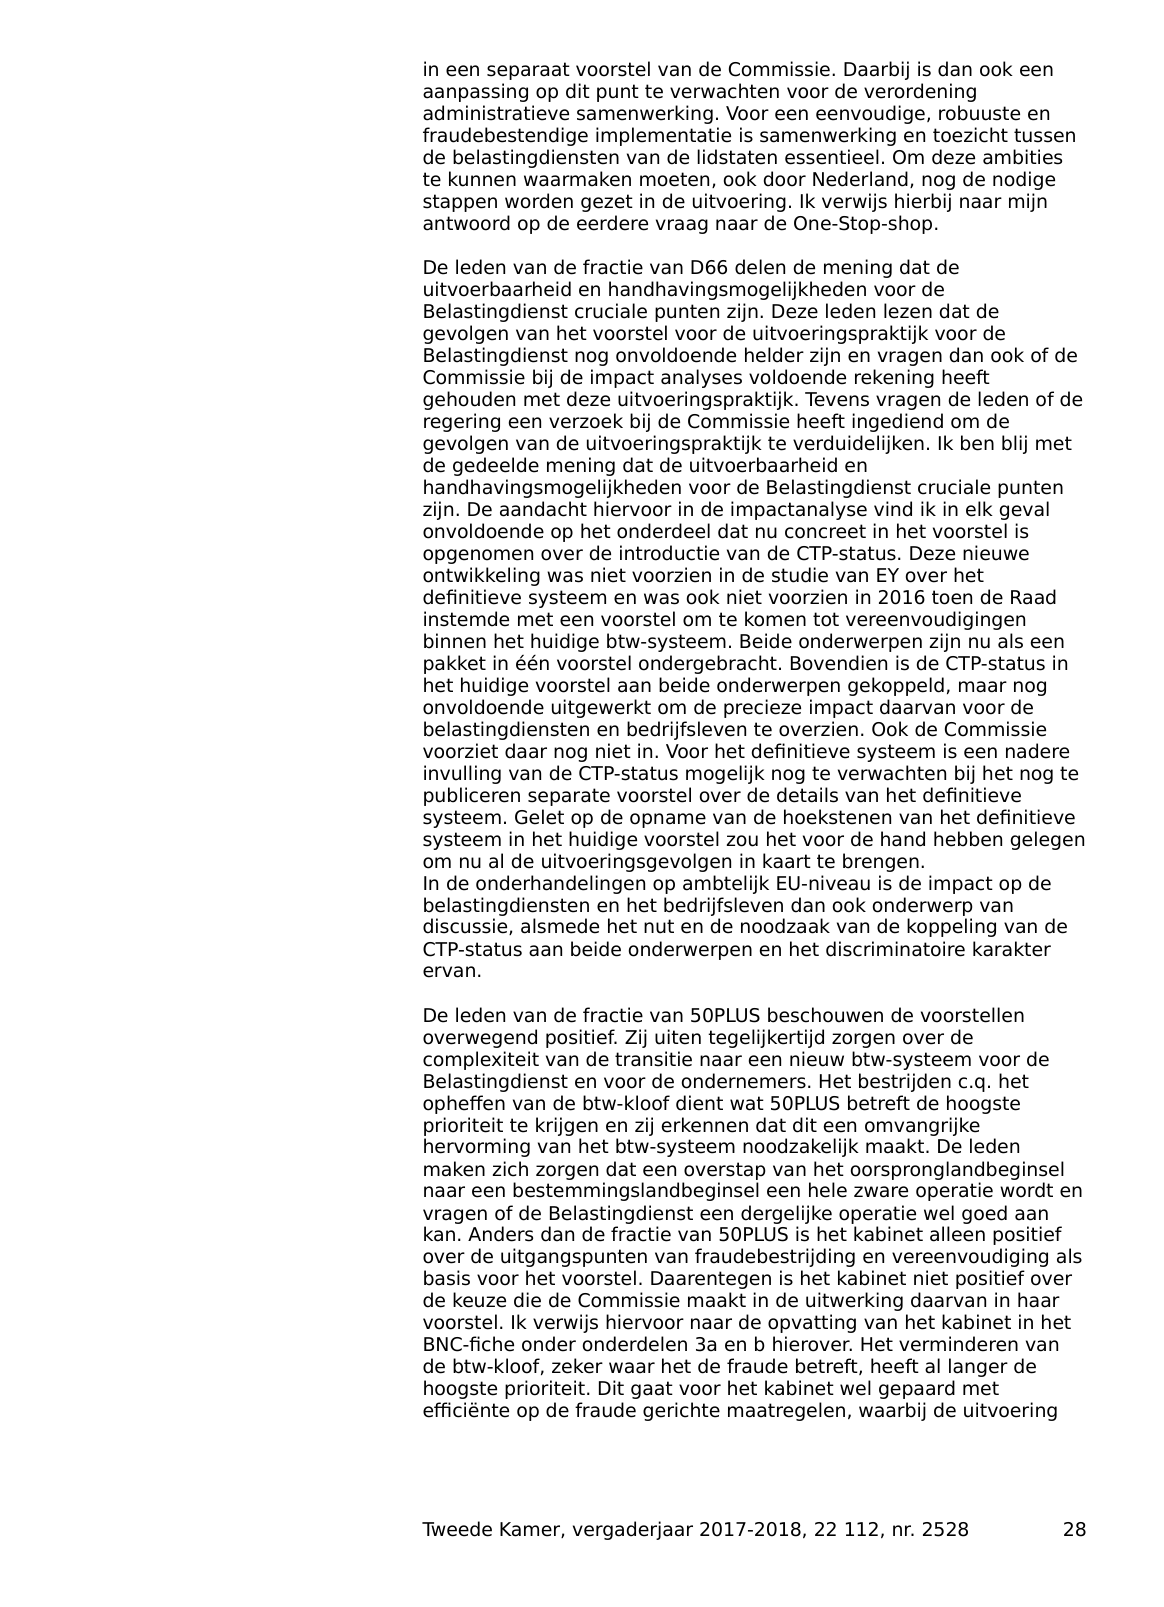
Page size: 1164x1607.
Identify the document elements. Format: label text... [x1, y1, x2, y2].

text De leden van de fractie van D66 delen de mening dat de uitvoerbaarheid en handhavingsmogelijkheden voor de Belastingdienst cruciale punten zijn. Deze leden lezen dat de gevolgen van het voorstel voor de uitvoeringspraktijk voor de Belastingdienst nog onvoldoende helder zijn en vragen dan ook of de Commissie bij de impact analyses voldoende rekening heeft gehouden met deze uitvoeringspraktijk. Tevens vragen de leden of de regering een verzoek bij de Commissie heeft ingediend om de gevolgen van de uitvoeringspraktijk te verduidelijken. Ik ben blij met de gedeelde mening dat de uitvoerbaarheid en handhavingsmogelijkheden voor de Belastingdienst cruciale punten zijn. De aandacht hiervoor in de impactanalyse vind ik in elk geval onvoldoende op het onderdeel dat nu concreet in het voorstel is opgenomen over de introductie van de CTP-status. Deze nieuwe ontwikkeling was niet voorzien in de studie van EY over het definitieve systeem en was ook niet voorzien in 2016 toen de Raad instemde met een voorstel om te komen tot vereenvoudigingen binnen het huidige btw-systeem. Beide onderwerpen zijn nu als een pakket in één voorstel ondergebracht. Bovendien is de CTP-status in het huidige voorstel aan beide onderwerpen gekoppeld, maar nog onvoldoende uitgewerkt om de precieze impact daarvan voor de belastingdiensten en bedrijfsleven te overzien. Ook de Commissie voorziet daar nog niet in. Voor het definitieve systeem is een nadere invulling van de CTP-status mogelijk nog te verwachten bij het nog te publiceren separate voorstel over de details van het definitieve systeem. Gelet op de opname van de hoekstenen van het definitieve systeem in het huidige voorstel zou het voor de hand hebben gelegen om nu al de uitvoeringsgevolgen in kaart te brengen. [422, 257, 1087, 872]
text in een separaat voorstel van de Commissie. Daarbij is dan ook een aanpassing op dit punt te verwachten voor de verordening administratieve samenwerking. Voor een eenvoudige, robuuste en fraudebestendige implementatie is samenwerking en toezicht tussen de belastingdiensten van de lidstaten essentieel. Om deze ambities te kunnen waarmaken moeten, ook door Nederland, nog de nodige stappen worden gezet in de uitvoering. Ik verwijs hierbij naar mijn antwoord op de eerdere vraag naar de One-Stop-shop. [422, 59, 1087, 235]
text In de onderhandelingen op ambtelijk EU-niveau is de impact op de belastingdiensten en het bedrijfsleven dan ook onderwerp van discussie, alsmede het nut en de noodzaak van de koppeling van de CTP-status aan beide onderwerpen en het discriminatoire karakter ervan. [422, 872, 1087, 982]
text De leden van de fractie van 50PLUS beschouwen de voorstellen overwegend positief. Zij uiten tegelijkertijd zorgen over de complexiteit van de transitie naar een nieuw btw-systeem voor de Belastingdienst en voor de ondernemers. Het bestrijden c.q. het opheffen van de btw-kloof dient wat 50PLUS betreft de hoogste prioriteit te krijgen en zij erkennen dat dit een omvangrijke hervorming van het btw-systeem noodzakelijk maakt. De leden maken zich zorgen dat een overstap van het oorspronglandbeginsel naar een bestemmingslandbeginsel een hele zware operatie wordt en vragen of de Belastingdienst een dergelijke operatie wel goed aan kan. Anders dan de fractie van 50PLUS is het kabinet alleen positief over de uitgangspunten van fraudebestrijding en vereenvoudiging als basis voor het voorstel. Daarentegen is het kabinet niet positief over de keuze die de Commissie maakt in de uitwerking daarvan in haar voorstel. Ik verwijs hiervoor naar de opvatting van het kabinet in het BNC-fiche onder onderdelen 3a en b hierover. Het verminderen van de btw-kloof, zeker waar het de fraude betreft, heeft al langer de hoogste prioriteit. Dit gaat voor het kabinet wel gepaard met efficiënte op de fraude gerichte maatregelen, waarbij de uitvoering [422, 1004, 1087, 1422]
